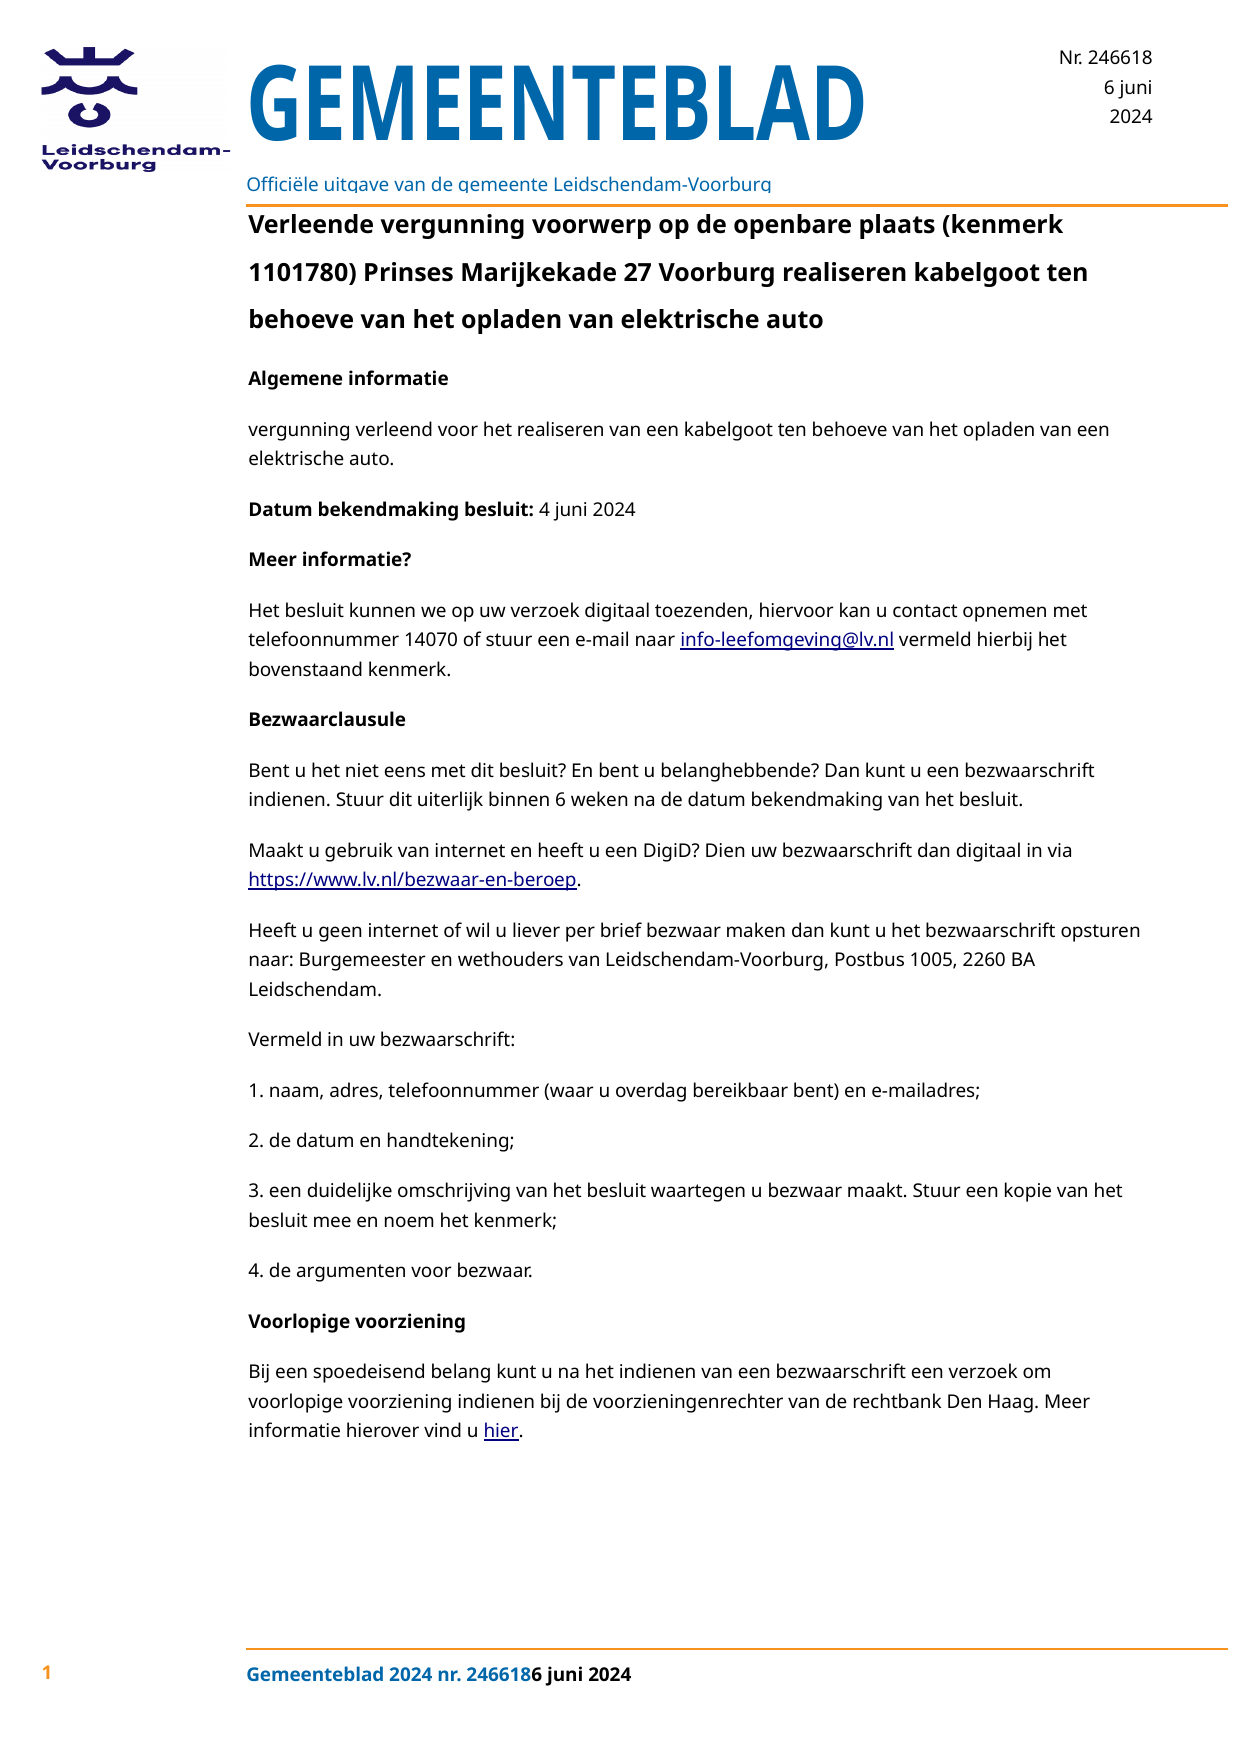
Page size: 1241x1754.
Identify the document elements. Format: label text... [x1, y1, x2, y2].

text vergunning verleend voor het realiseren van een kabelgoot ten behoeve van het opladen van een elektrische auto. [248, 416, 1152, 471]
text Verleende vergunning voorwerp op de openbare plaats (kenmerk 1101780) Prinses Marijkekade 27 Voorburg realiseren kabelgoot ten behoeve van het opladen van elektrische auto [248, 207, 1152, 336]
text Datum bekendmaking besluit: 4 juni 2024 [248, 496, 1152, 522]
text Bent u het niet eens met dit besluit? En bent u belanghebbende? Dan kunt u een bezwaarschrift indienen. Stuur dit uiterlijk binnen 6 weken na de datum bekendmaking van het besluit. [248, 757, 1152, 812]
text Voorlopige voorziening [248, 1308, 1152, 1334]
text 2. de datum en handtekening; [248, 1127, 1152, 1153]
text Het besluit kunnen we op uw verzoek digitaal toezenden, hiervoor kan u contact opnemen met telefoonnummer 14070 of stuur een e-mail naar info-leefomgeving@lv.nl vermeld hierbij het bovenstaand kenmerk. [248, 597, 1152, 682]
text 4. de argumenten voor bezwaar. [248, 1258, 1152, 1283]
text Heeft u geen internet of wil u liever per brief bezwaar maken dan kunt u het bezwaarschrift opsturen naar: Burgemeester en wethouders van Leidschendam-Voorburg, Postbus 1005, 2260 BA Leidschendam. [248, 917, 1152, 1002]
text Bezwaarclausule [248, 706, 1152, 732]
text Bij een spoedeisend belang kunt u na het indienen van een bezwaarschrift een verzoek om voorlopige voorziening indienen bij de voorzieningenrechter van de rechtbank Den Haag. Meer informatie hierover vind u hier. [248, 1358, 1152, 1443]
text 3. een duidelijke omschrijving van het besluit waartegen u bezwaar maakt. Stuur een kopie van het besluit mee en noem het kenmerk; [248, 1178, 1152, 1233]
text Vermeld in uw bezwaarschrift: [248, 1026, 1152, 1052]
picture [41, 47, 231, 172]
text Algemene informatie [248, 366, 1152, 391]
text Maakt u gebruik van internet en heeft u een DigiD? Dien uw bezwaarschrift dan digitaal in via https://www.lv.nl/bezwaar-en-beroep. [248, 837, 1152, 892]
text 1. naam, adres, telefoonnummer (waar u overdag bereikbaar bent) en e-mailadres; [248, 1077, 1152, 1102]
text Meer informatie? [248, 546, 1152, 572]
